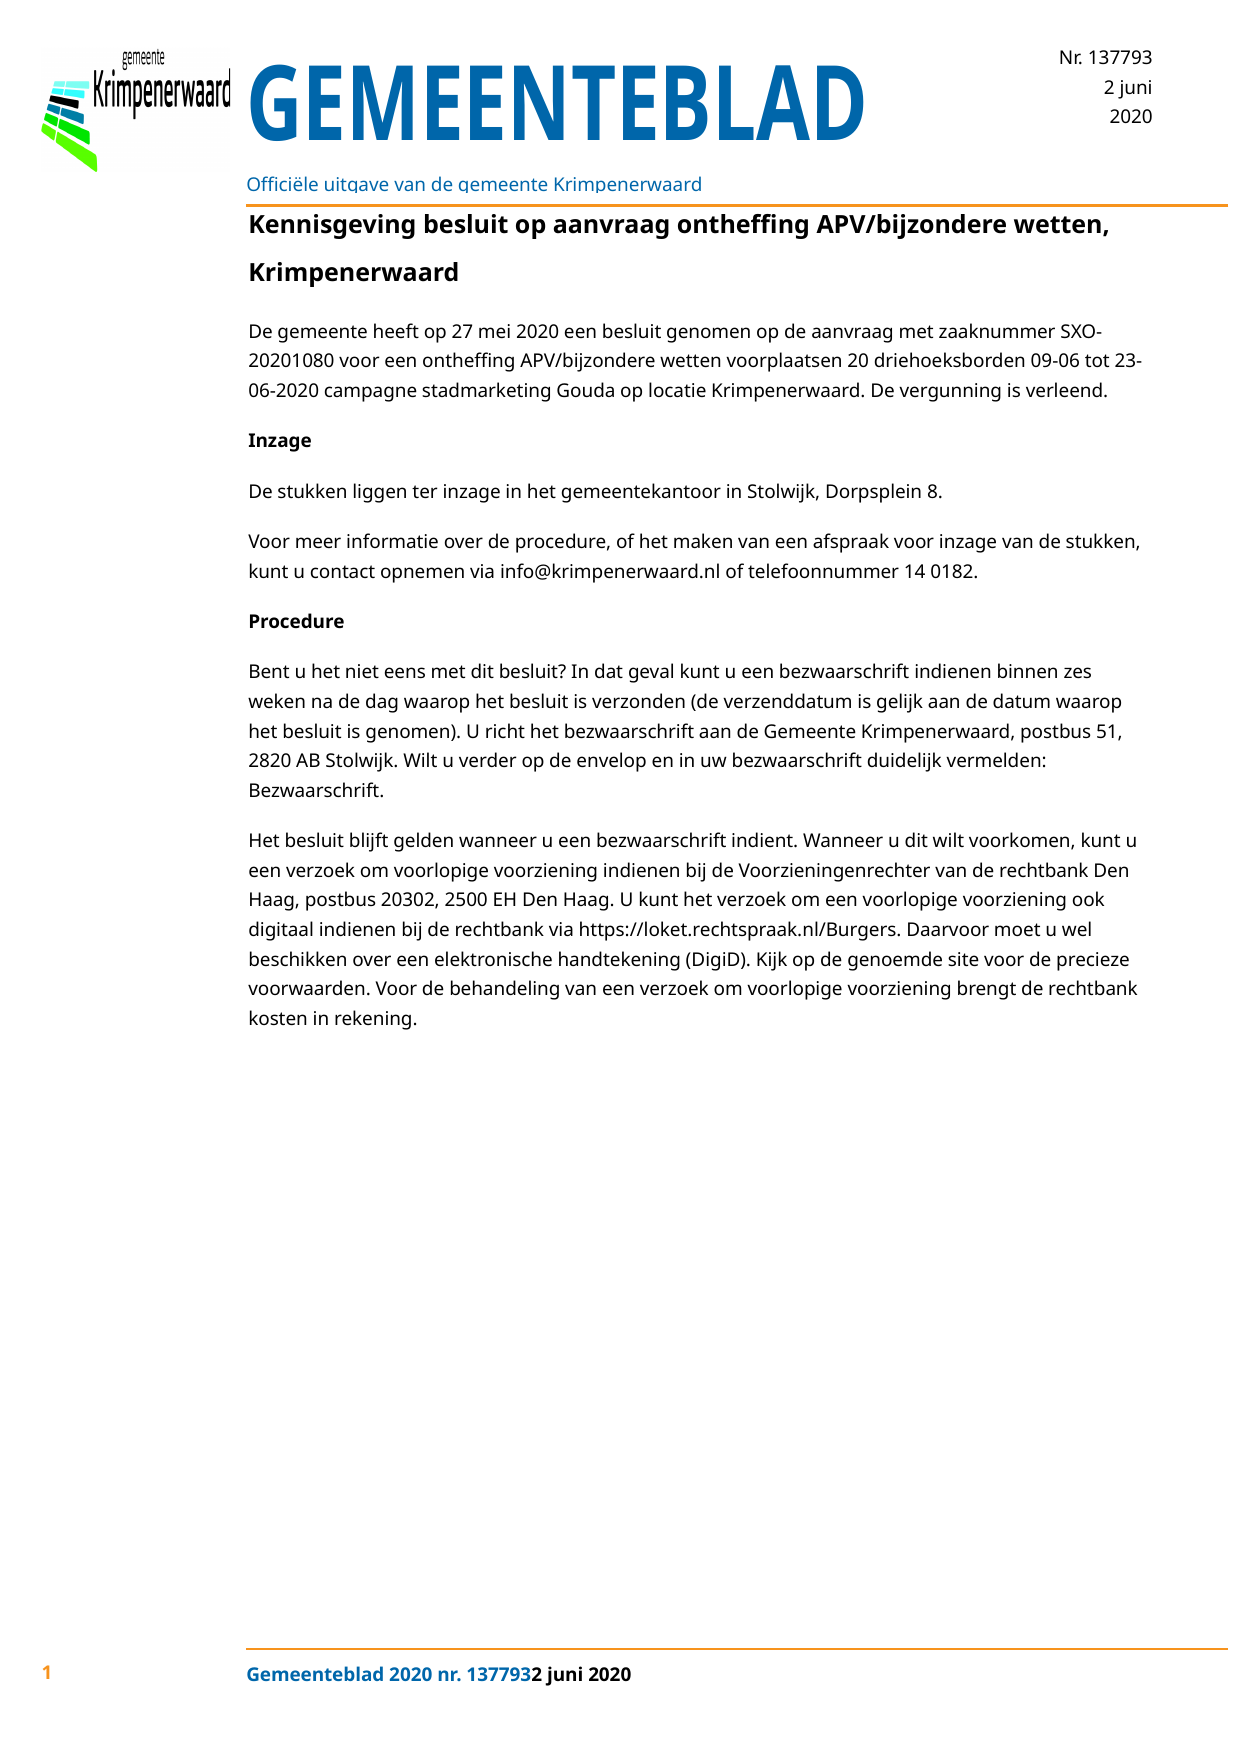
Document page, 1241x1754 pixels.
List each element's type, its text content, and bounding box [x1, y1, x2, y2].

text De stukken liggen ter inzage in het gemeentekantoor in Stolwijk, Dorpsplein 8. [248, 478, 1152, 504]
text Inzage [248, 427, 1152, 453]
text Procedure [248, 608, 1152, 634]
picture [41, 47, 231, 172]
text Kennisgeving besluit op aanvraag ontheffing APV/bijzondere wetten, Krimpenerwaard [248, 207, 1152, 288]
text Bent u het niet eens met dit besluit? In dat geval kunt u een bezwaarschrift indienen binnen zes weken na de dag waarop het besluit is verzonden (de verzenddatum is gelijk aan de datum waarop het besluit is genomen). U richt het bezwaarschrift aan de Gemeente Krimpenerwaard, postbus 51, 2820 AB Stolwijk. Wilt u verder op de envelop en in uw bezwaarschrift duidelijk vermelden: Bezwaarschrift. [248, 659, 1152, 803]
text Het besluit blijft gelden wanneer u een bezwaarschrift indient. Wanneer u dit wilt voorkomen, kunt u een verzoek om voorlopige voorziening indienen bij de Voorzieningenrechter van de rechtbank Den Haag, postbus 20302, 2500 EH Den Haag. U kunt het verzoek om een voorlopige voorziening ook digitaal indienen bij de rechtbank via https://loket.rechtspraak.nl/Burgers. Daarvoor moet u wel beschikken over een elektronische handtekening (DigiD). Kijk op de genoemde site voor de precieze voorwaarden. Voor de behandeling van een verzoek om voorlopige voorziening brengt de rechtbank kosten in rekening. [248, 827, 1152, 1031]
text De gemeente heeft op 27 mei 2020 een besluit genomen op de aanvraag met zaaknummer SXO-20201080 voor een ontheffing APV/bijzondere wetten voorplaatsen 20 driehoeksborden 09-06 tot 23-06-2020 campagne stadmarketing Gouda op locatie Krimpenerwaard. De vergunning is verleend. [248, 318, 1152, 403]
text Voor meer informatie over de procedure, of het maken van een afspraak voor inzage van de stukken, kunt u contact opnemen via info@krimpenerwaard.nl of telefoonnummer 14 0182. [248, 528, 1152, 584]
